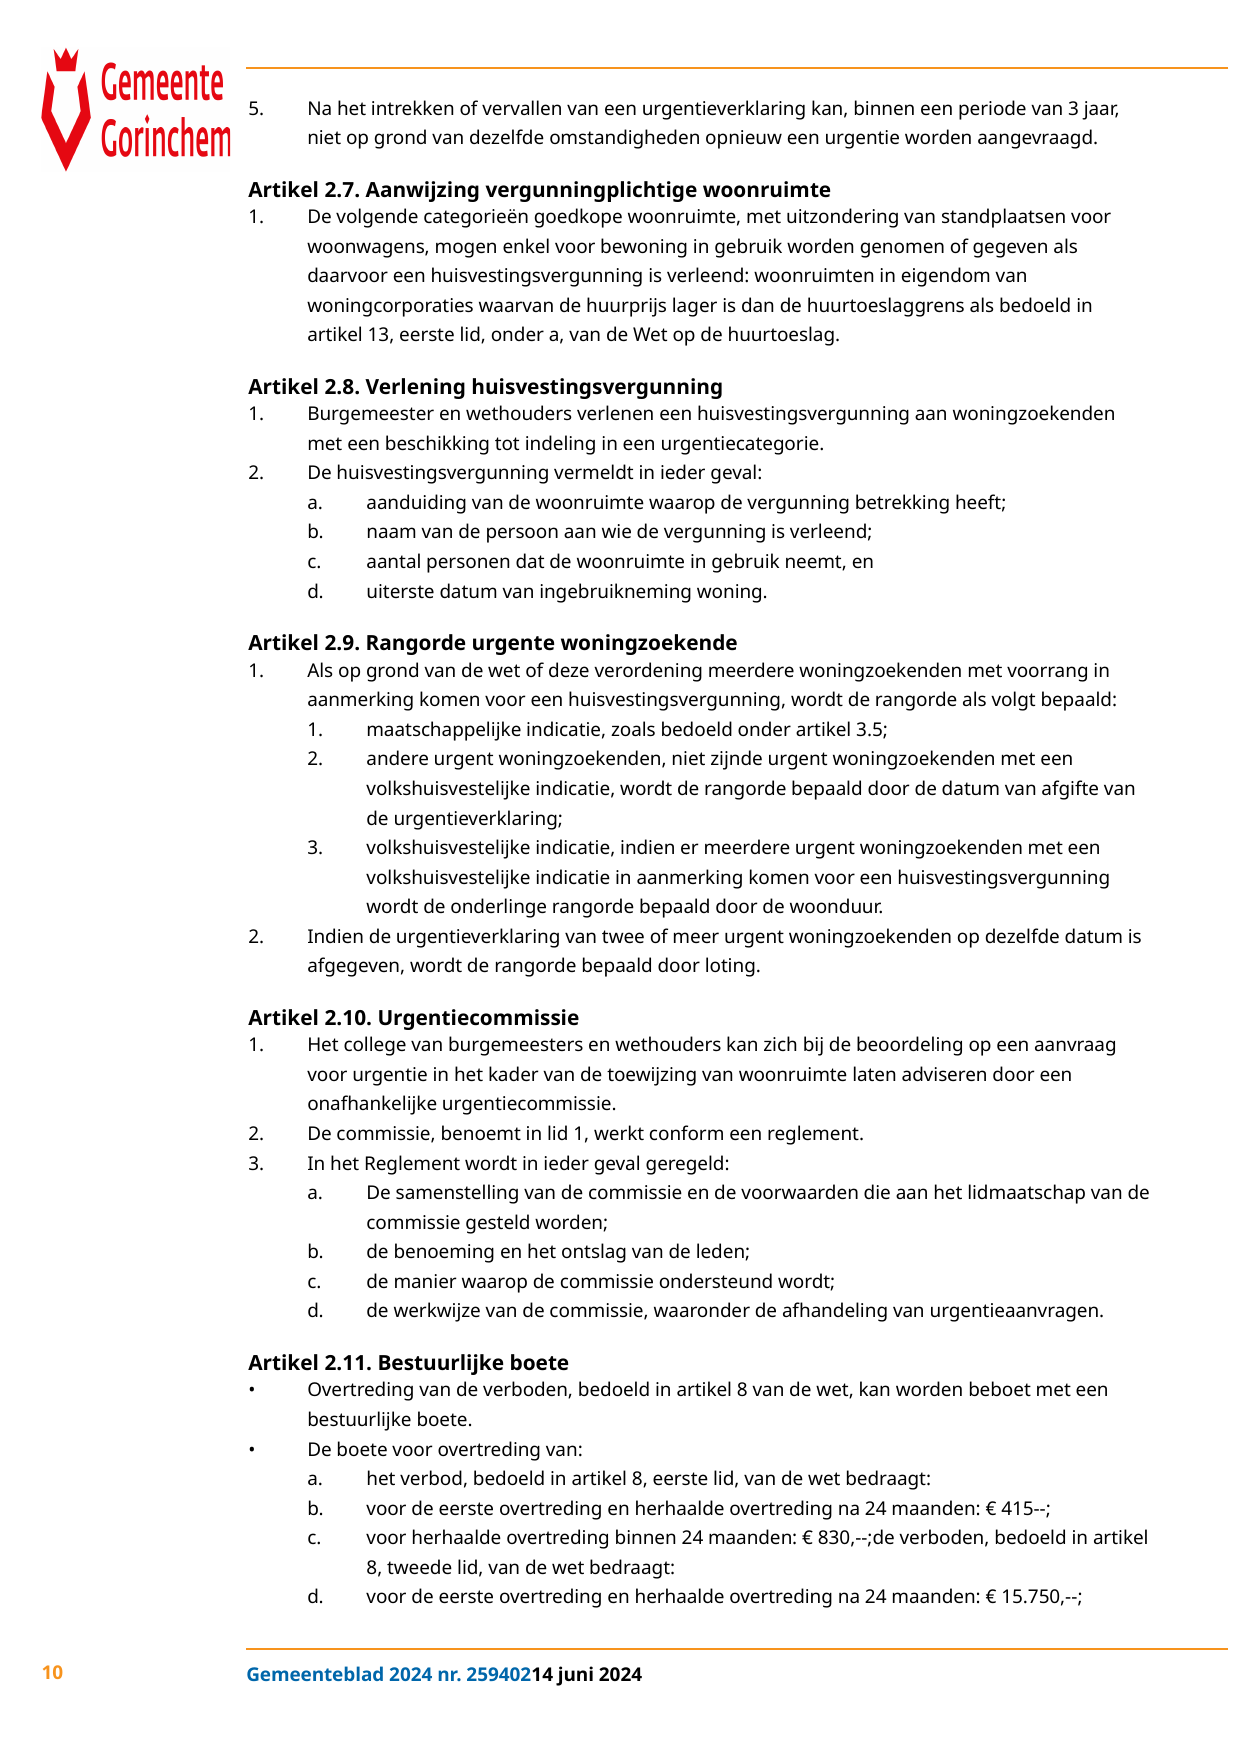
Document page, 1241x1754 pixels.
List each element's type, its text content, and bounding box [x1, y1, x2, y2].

list De volgende categorieën goedkope woonruimte, met uitzondering van standplaatsen voor woonwagens, mogen enkel voor bewoning in gebruik worden genomen of gegeven als daarvoor een huisvestingsvergunning is verleend: woonruimten in eigendom van woningcorporaties waarvan de huurprijs lager is dan de huurtoeslaggrens als bedoeld in artikel 13, eerste lid, onder a, van de Wet op de huurtoeslag. [248, 203, 1152, 347]
picture [41, 47, 231, 172]
list voor de eerste overtreding en herhaalde overtreding na 24 maanden: € 415--; [307, 1495, 1152, 1521]
text Artikel 2.9. Rangorde urgente woningzoekende [248, 628, 1152, 657]
list de werkwijze van de commissie, waaronder de afhandeling van urgentieaanvragen. [307, 1298, 1152, 1323]
list andere urgent woningzoekenden, niet zijnde urgent woningzoekenden met een volkshuisvestelijke indicatie, wordt de rangorde bepaald door de datum van afgifte van de urgentieverklaring; [307, 746, 1152, 830]
text Artikel 2.10. Urgentiecommissie [248, 1003, 1152, 1031]
list De huisvestingsvergunning vermeldt in ieder geval: [248, 459, 1152, 485]
list De commissie, benoemt in lid 1, werkt conform een reglement. [248, 1120, 1152, 1146]
list de benoeming en het ontslag van de leden; [307, 1238, 1152, 1264]
list naam van de persoon aan wie de vergunning is verleend; [307, 519, 1152, 544]
list voor herhaalde overtreding binnen 24 maanden: € 830,--;de verboden, bedoeld in artikel 8, tweede lid, van de wet bedraagt: [307, 1524, 1152, 1580]
list volkshuisvestelijke indicatie, indien er meerdere urgent woningzoekenden met een volkshuisvestelijke indicatie in aanmerking komen voor een huisvestingsvergunning wordt de onderlinge rangorde bepaald door de woonduur. [307, 834, 1152, 919]
list aanduiding van de woonruimte waarop de vergunning betrekking heeft; [307, 489, 1152, 515]
list Overtreding van de verboden, bedoeld in artikel 8 van de wet, kan worden beboet met een bestuurlijke boete. [248, 1377, 1152, 1432]
list voor de eerste overtreding en herhaalde overtreding na 24 maanden: € 15.750,--; [307, 1584, 1152, 1609]
list Indien de urgentieverklaring van twee of meer urgent woningzoekenden op dezelfde datum is afgegeven, wordt de rangorde bepaald door loting. [248, 923, 1152, 978]
list Het college van burgemeesters en wethouders kan zich bij de beoordeling op een aanvraag voor urgentie in het kader van de toewijzing van woonruimte laten adviseren door een onafhankelijke urgentiecommissie. [248, 1031, 1152, 1116]
list Burgemeester en wethouders verlenen een huisvestingsvergunning aan woningzoekenden met een beschikking tot indeling in een urgentiecategorie. [248, 400, 1152, 456]
list Na het intrekken of vervallen van een urgentieverklaring kan, binnen een periode van 3 jaar, niet op grond van dezelfde omstandigheden opnieuw een urgentie worden aangevraagd. [248, 95, 1152, 150]
list De samenstelling van de commissie en de voorwaarden die aan het lidmaatschap van de commissie gesteld worden; [307, 1179, 1152, 1235]
list het verbod, bedoeld in artikel 8, eerste lid, van de wet bedraagt: [307, 1465, 1152, 1491]
text Artikel 2.11. Bestuurlijke boete [248, 1348, 1152, 1377]
text Artikel 2.8. Verlening huisvestingsvergunning [248, 372, 1152, 400]
list aantal personen dat de woonruimte in gebruik neemt, en [307, 548, 1152, 574]
list De boete voor overtreding van: [248, 1436, 1152, 1461]
list Als op grond van de wet of deze verordening meerdere woningzoekenden met voorrang in aanmerking komen voor een huisvestingsvergunning, wordt de rangorde als volgt bepaald: [248, 657, 1152, 712]
list de manier waarop de commissie ondersteund wordt; [307, 1268, 1152, 1294]
list maatschappelijke indicatie, zoals bedoeld onder artikel 3.5; [307, 716, 1152, 742]
text Artikel 2.7. Aanwijzing vergunningplichtige woonruimte [248, 175, 1152, 203]
list In het Reglement wordt in ieder geval geregeld: [248, 1150, 1152, 1176]
list uiterste datum van ingebruikneming woning. [307, 578, 1152, 604]
